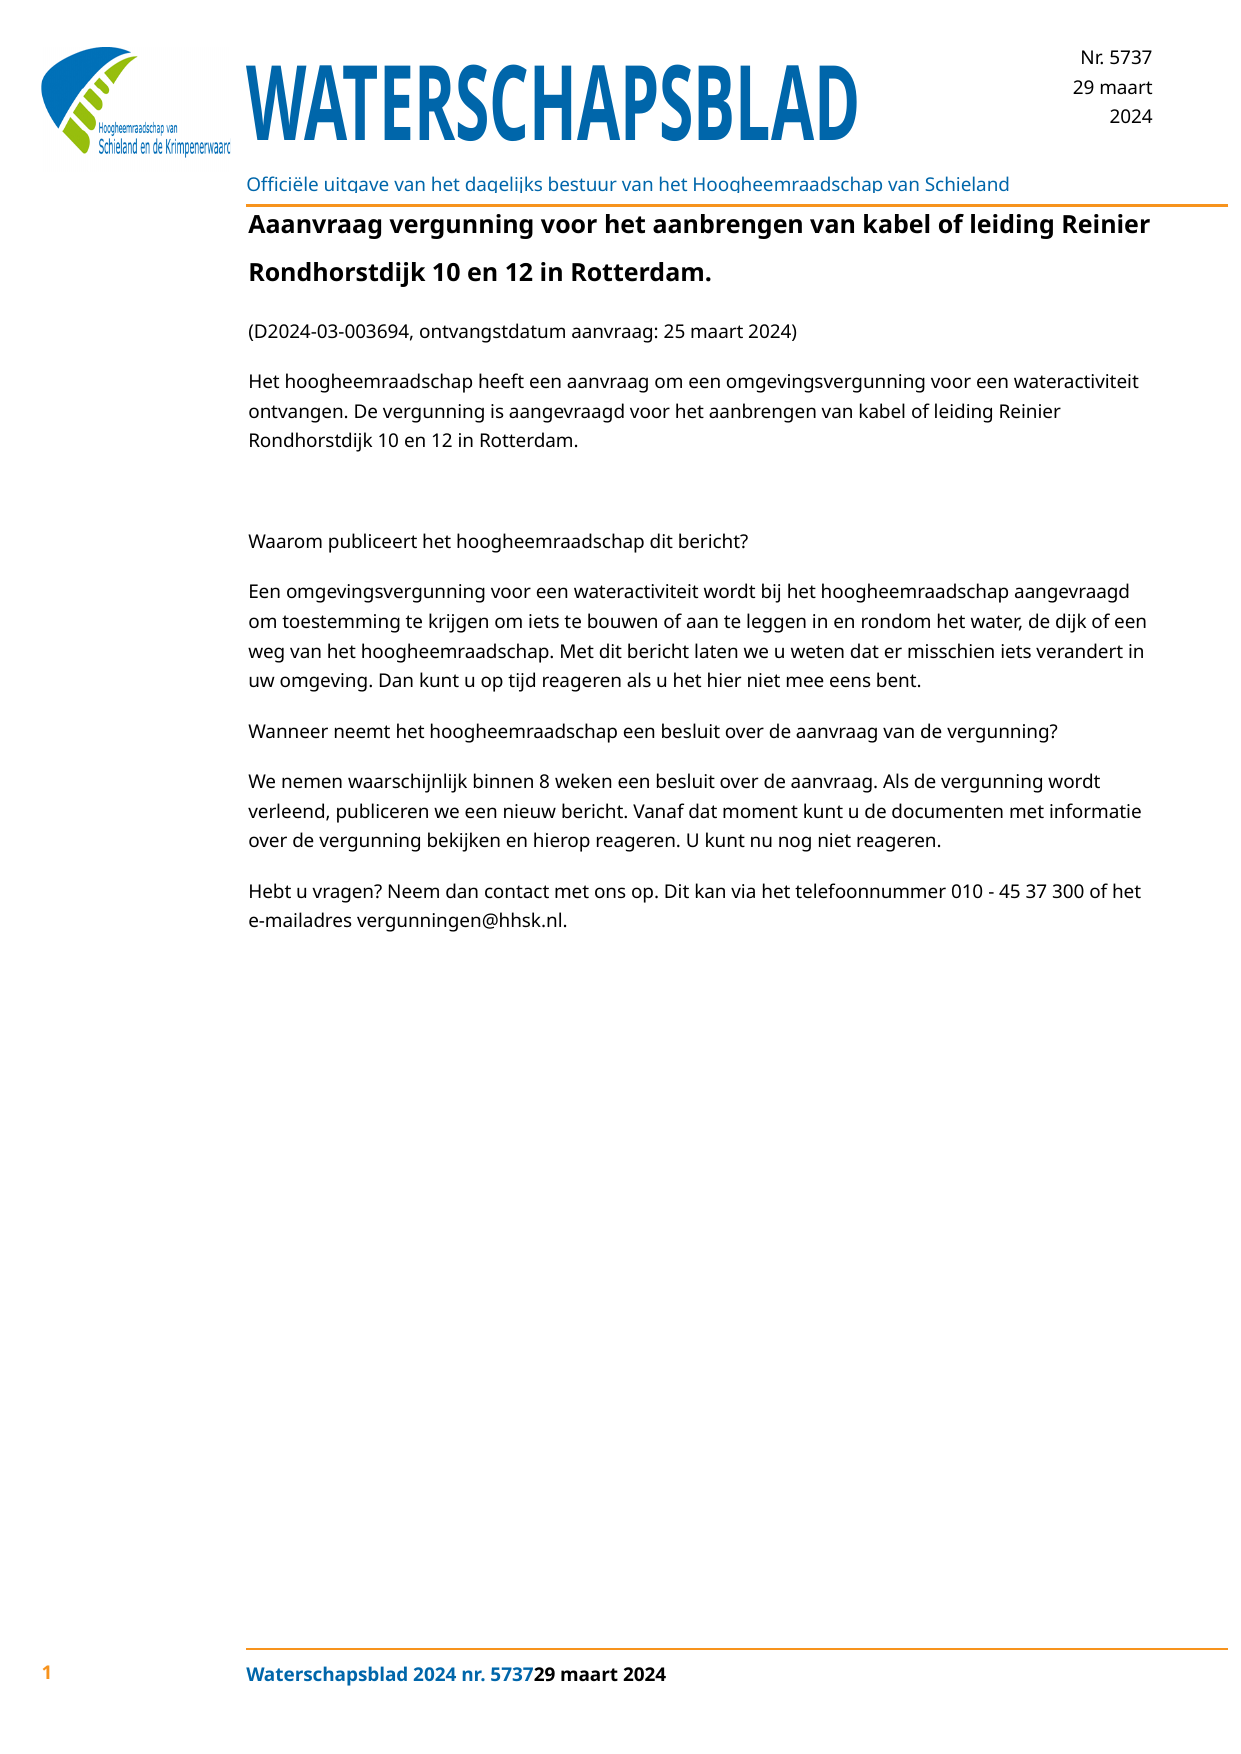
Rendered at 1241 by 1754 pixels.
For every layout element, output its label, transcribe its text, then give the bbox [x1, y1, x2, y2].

text Waarom publiceert het hoogheemraadschap dit bericht? [248, 528, 1152, 554]
text We nemen waarschijnlijk binnen 8 weken een besluit over de aanvraag. Als de vergunning wordt verleend, publiceren we een nieuw bericht. Vanaf dat moment kunt u de documenten met informatie over de vergunning bekijken en hierop reageren. U kunt nu nog niet reageren. [248, 768, 1152, 853]
text (D2024-03-003694, ontvangstdatum aanvraag: 25 maart 2024) [248, 318, 1152, 344]
text Aaanvraag vergunning voor het aanbrengen van kabel of leiding Reinier Rondhorstdijk 10 en 12 in Rotterdam. [248, 207, 1152, 288]
text Het hoogheemraadschap heeft een aanvraag om een omgevingsvergunning voor een wateractiviteit ontvangen. De vergunning is aangevraagd voor het aanbrengen van kabel of leiding Reinier Rondhorstdijk 10 en 12 in Rotterdam. [248, 368, 1152, 453]
text Hebt u vragen? Neem dan contact met ons op. Dit kan via het telefoonnummer 010 - 45 37 300 of het e-mailadres vergunningen@hhsk.nl. [248, 878, 1152, 933]
text Wanneer neemt het hoogheemraadschap een besluit over de aanvraag van de vergunning? [248, 718, 1152, 744]
text Een omgevingsvergunning voor een wateractiviteit wordt bij het hoogheemraadschap aangevraagd om toestemming te krijgen om iets te bouwen of aan te leggen in en rondom het water, de dijk of een weg van het hoogheemraadschap. Met dit bericht laten we u weten dat er misschien iets verandert in uw omgeving. Dan kunt u op tijd reageren als u het hier niet mee eens bent. [248, 579, 1152, 693]
picture [41, 47, 231, 172]
